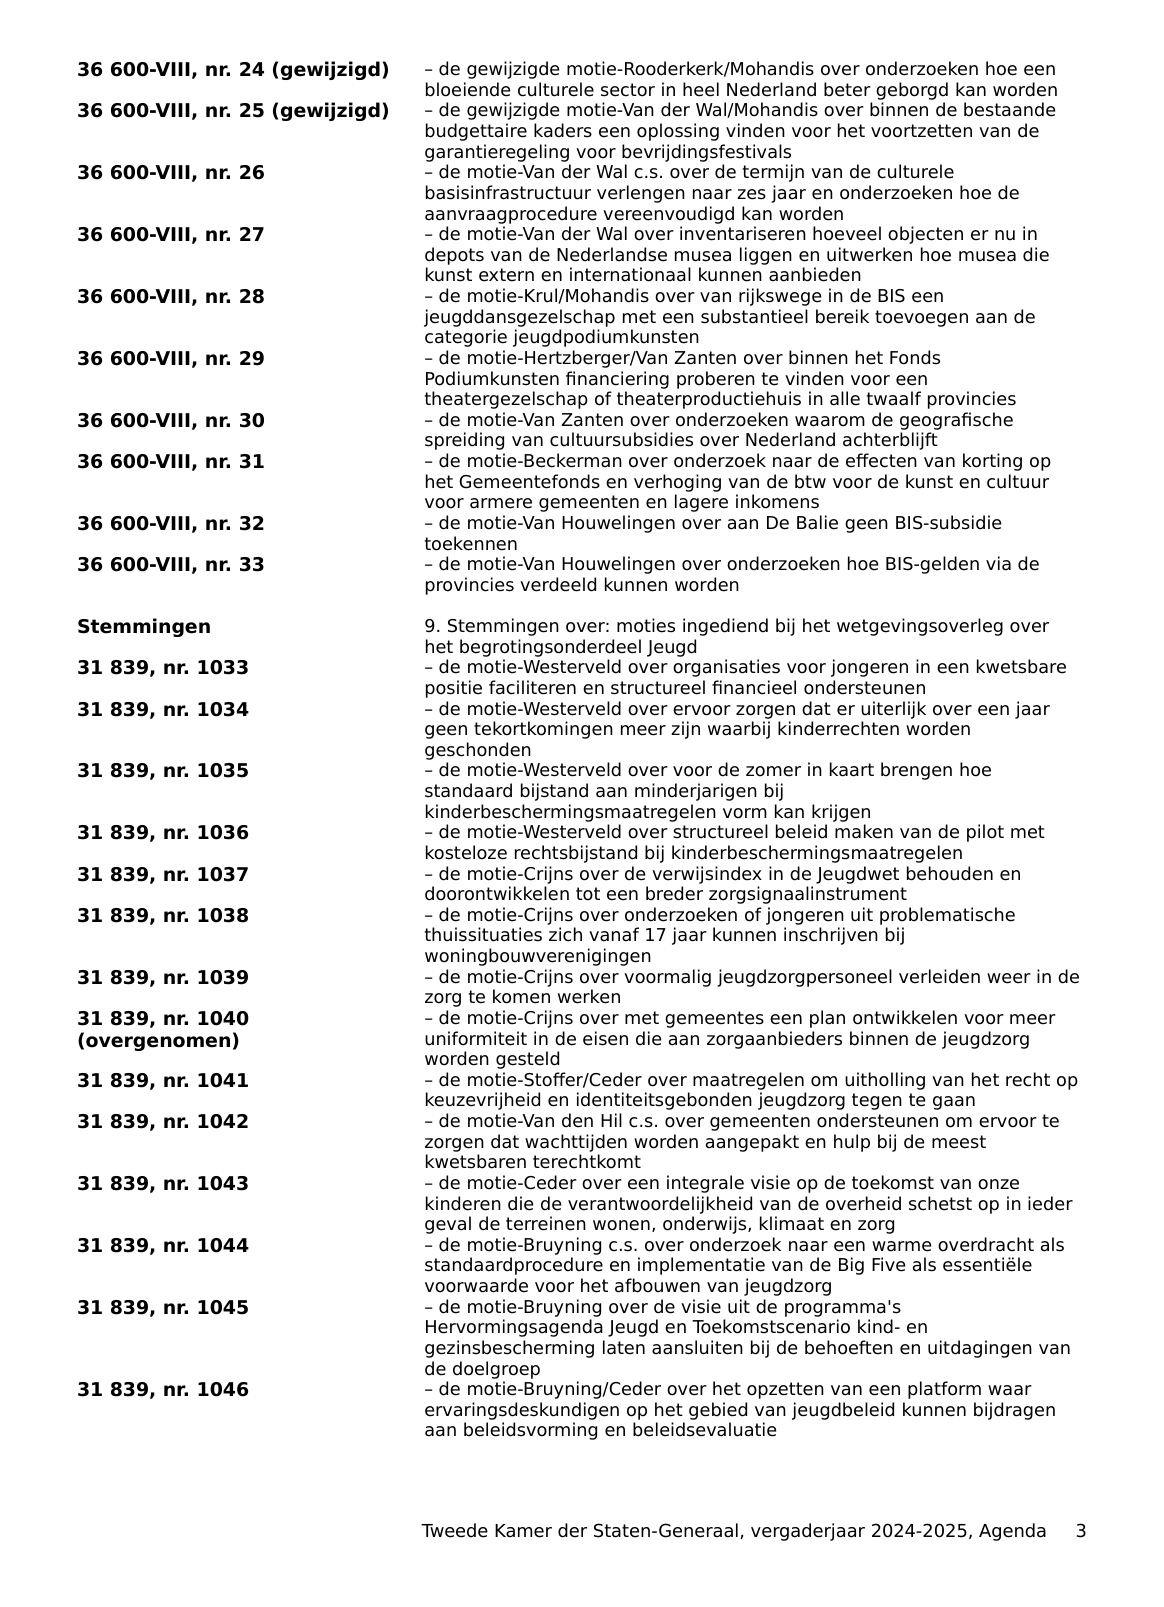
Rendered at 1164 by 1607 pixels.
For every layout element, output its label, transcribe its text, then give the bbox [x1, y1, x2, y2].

table_cell [77, 1441, 401, 1462]
table_cell [401, 410, 418, 451]
table_cell [401, 1008, 418, 1070]
table_cell – de motie-Stoffer/Ceder over maatregelen om uitholling van het recht op keuzevrijheid en identiteitsgebonden jeugdzorg tegen te gaan [418, 1070, 1087, 1111]
table_cell 31 839, nr. 1045 [77, 1297, 401, 1379]
table_cell 31 839, nr. 1041 [77, 1070, 401, 1111]
table_cell 36 600-VIII, nr. 32 [77, 513, 401, 554]
table_cell 31 839, nr. 1040 (overgenomen) [77, 1008, 401, 1070]
table_cell – de motie-Van Houwelingen over onderzoeken hoe BIS-gelden via de provincies verdeeld kunnen worden [418, 554, 1087, 595]
table_cell 36 600-VIII, nr. 27 [77, 224, 401, 286]
table_cell [401, 348, 418, 410]
table_cell 31 839, nr. 1042 [77, 1111, 401, 1173]
table_cell [401, 905, 418, 967]
table_cell [401, 967, 418, 1008]
table_cell [401, 1379, 418, 1441]
table_cell – de motie-Crijns over voormalig jeugdzorgpersoneel verleiden weer in de zorg te komen werken [418, 967, 1087, 1008]
table_cell – de motie-Krul/Mohandis over van rijkswege in de BIS een jeugddansgezelschap met een substantieel bereik toevoegen aan de categorie jeugdpodiumkunsten [418, 286, 1087, 348]
table_cell [401, 286, 418, 348]
table_cell [401, 699, 418, 760]
table_cell [401, 162, 418, 224]
table_cell – de motie-Westerveld over organisaties voor jongeren in een kwetsbare positie faciliteren en structureel financieel ondersteunen [418, 657, 1087, 698]
table_cell 31 839, nr. 1035 [77, 760, 401, 822]
table_cell 36 600-VIII, nr. 31 [77, 451, 401, 513]
table_cell – de motie-Hertzberger/Van Zanten over binnen het Fonds Podiumkunsten financiering proberen te vinden voor een theatergezelschap of theaterproductiehuis in alle twaalf provincies [418, 348, 1087, 410]
table_cell [401, 1173, 418, 1235]
table_cell 36 600-VIII, nr. 28 [77, 286, 401, 348]
table_cell 31 839, nr. 1044 [77, 1235, 401, 1297]
table_cell – de motie-Van den Hil c.s. over gemeenten ondersteunen om ervoor te zorgen dat wachttijden worden aangepakt en hulp bij de meest kwetsbaren terechtkomt [418, 1111, 1087, 1173]
table_cell [401, 451, 418, 513]
table_cell [401, 1111, 418, 1173]
table_cell [418, 1441, 1087, 1462]
table_cell 31 839, nr. 1037 [77, 864, 401, 905]
table_cell – de motie-Bruyning/Ceder over het opzetten van een platform waar ervaringsdeskundigen op het gebied van jeugdbeleid kunnen bijdragen aan beleidsvorming en beleidsevaluatie [418, 1379, 1087, 1441]
table_cell – de motie-Westerveld over structureel beleid maken van de pilot met kosteloze rechtsbijstand bij kinderbeschermingsmaatregelen [418, 822, 1087, 863]
table_cell [401, 513, 418, 554]
table_cell [401, 595, 418, 616]
table_cell – de gewijzigde motie-Van der Wal/Mohandis over binnen de bestaande budgettaire kaders een oplossing vinden voor het voortzetten van de garantieregeling voor bevrijdingsfestivals [418, 100, 1087, 162]
table_cell [401, 1297, 418, 1379]
table_cell [401, 657, 418, 698]
table_cell 31 839, nr. 1043 [77, 1173, 401, 1235]
table_cell – de motie-Crijns over met gemeentes een plan ontwikkelen voor meer uniformiteit in de eisen die aan zorgaanbieders binnen de jeugdzorg worden gesteld [418, 1008, 1087, 1070]
table_cell [401, 59, 418, 100]
table_cell [418, 595, 1087, 616]
table_cell – de motie-Westerveld over voor de zomer in kaart brengen hoe standaard bijstand aan minderjarigen bij kinderbeschermingsmaatregelen vorm kan krijgen [418, 760, 1087, 822]
table_cell 36 600-VIII, nr. 33 [77, 554, 401, 595]
table_cell – de motie-Van Houwelingen over aan De Balie geen BIS-subsidie toekennen [418, 513, 1087, 554]
table_cell 31 839, nr. 1033 [77, 657, 401, 698]
table_cell 31 839, nr. 1034 [77, 699, 401, 760]
table_cell 36 600-VIII, nr. 25 (gewijzigd) [77, 100, 401, 162]
table_cell [401, 554, 418, 595]
table_cell – de motie-Bruyning c.s. over onderzoek naar een warme overdracht als standaardprocedure en implementatie van de Big Five als essentiële voorwaarde voor het afbouwen van jeugdzorg [418, 1235, 1087, 1297]
table_cell [401, 864, 418, 905]
table_cell [77, 595, 401, 616]
table_cell – de motie-Beckerman over onderzoek naar de effecten van korting op het Gemeentefonds en verhoging van de btw voor de kunst en cultuur voor armere gemeenten en lagere inkomens [418, 451, 1087, 513]
table_cell 36 600-VIII, nr. 26 [77, 162, 401, 224]
table_cell 36 600-VIII, nr. 29 [77, 348, 401, 410]
table_cell [401, 1441, 418, 1462]
table_cell – de motie-Van Zanten over onderzoeken waarom de geografische spreiding van cultuursubsidies over Nederland achterblijft [418, 410, 1087, 451]
table_cell 36 600-VIII, nr. 24 (gewijzigd) [77, 59, 401, 100]
table_cell 31 839, nr. 1038 [77, 905, 401, 967]
table_cell [401, 1070, 418, 1111]
table_cell – de motie-Crijns over onderzoeken of jongeren uit problematische thuissituaties zich vanaf 17 jaar kunnen inschrijven bij woningbouwverenigingen [418, 905, 1087, 967]
table_cell Stemmingen [77, 616, 401, 657]
table_cell 31 839, nr. 1036 [77, 822, 401, 863]
table_cell 36 600-VIII, nr. 30 [77, 410, 401, 451]
table_cell [401, 616, 418, 657]
table_cell – de motie-Bruyning over de visie uit de programma's Hervormingsagenda Jeugd en Toekomstscenario kind- en gezinsbescherming laten aansluiten bij de behoeften en uitdagingen van de doelgroep [418, 1297, 1087, 1379]
table_cell 9. Stemmingen over: moties ingediend bij het wetgevingsoverleg over het begrotingsonderdeel Jeugd [418, 616, 1087, 657]
table_cell [401, 224, 418, 286]
table_cell [401, 100, 418, 162]
table_cell – de gewijzigde motie-Rooderkerk/Mohandis over onderzoeken hoe een bloeiende culturele sector in heel Nederland beter geborgd kan worden [418, 59, 1087, 100]
table_cell – de motie-Westerveld over ervoor zorgen dat er uiterlijk over een jaar geen tekortkomingen meer zijn waarbij kinderrechten worden geschonden [418, 699, 1087, 760]
table_cell 31 839, nr. 1039 [77, 967, 401, 1008]
table_cell – de motie-Van der Wal over inventariseren hoeveel objecten er nu in depots van de Nederlandse musea liggen en uitwerken hoe musea die kunst extern en internationaal kunnen aanbieden [418, 224, 1087, 286]
table_cell – de motie-Van der Wal c.s. over de termijn van de culturele basisinfrastructuur verlengen naar zes jaar en onderzoeken hoe de aanvraagprocedure vereenvoudigd kan worden [418, 162, 1087, 224]
table_cell [401, 1235, 418, 1297]
table_cell – de motie-Crijns over de verwijsindex in de Jeugdwet behouden en doorontwikkelen tot een breder zorgsignaalinstrument [418, 864, 1087, 905]
table_cell [401, 822, 418, 863]
table_cell 31 839, nr. 1046 [77, 1379, 401, 1441]
table_cell – de motie-Ceder over een integrale visie op de toekomst van onze kinderen die de verantwoordelijkheid van de overheid schetst op in ieder geval de terreinen wonen, onderwijs, klimaat en zorg [418, 1173, 1087, 1235]
table_cell [401, 760, 418, 822]
